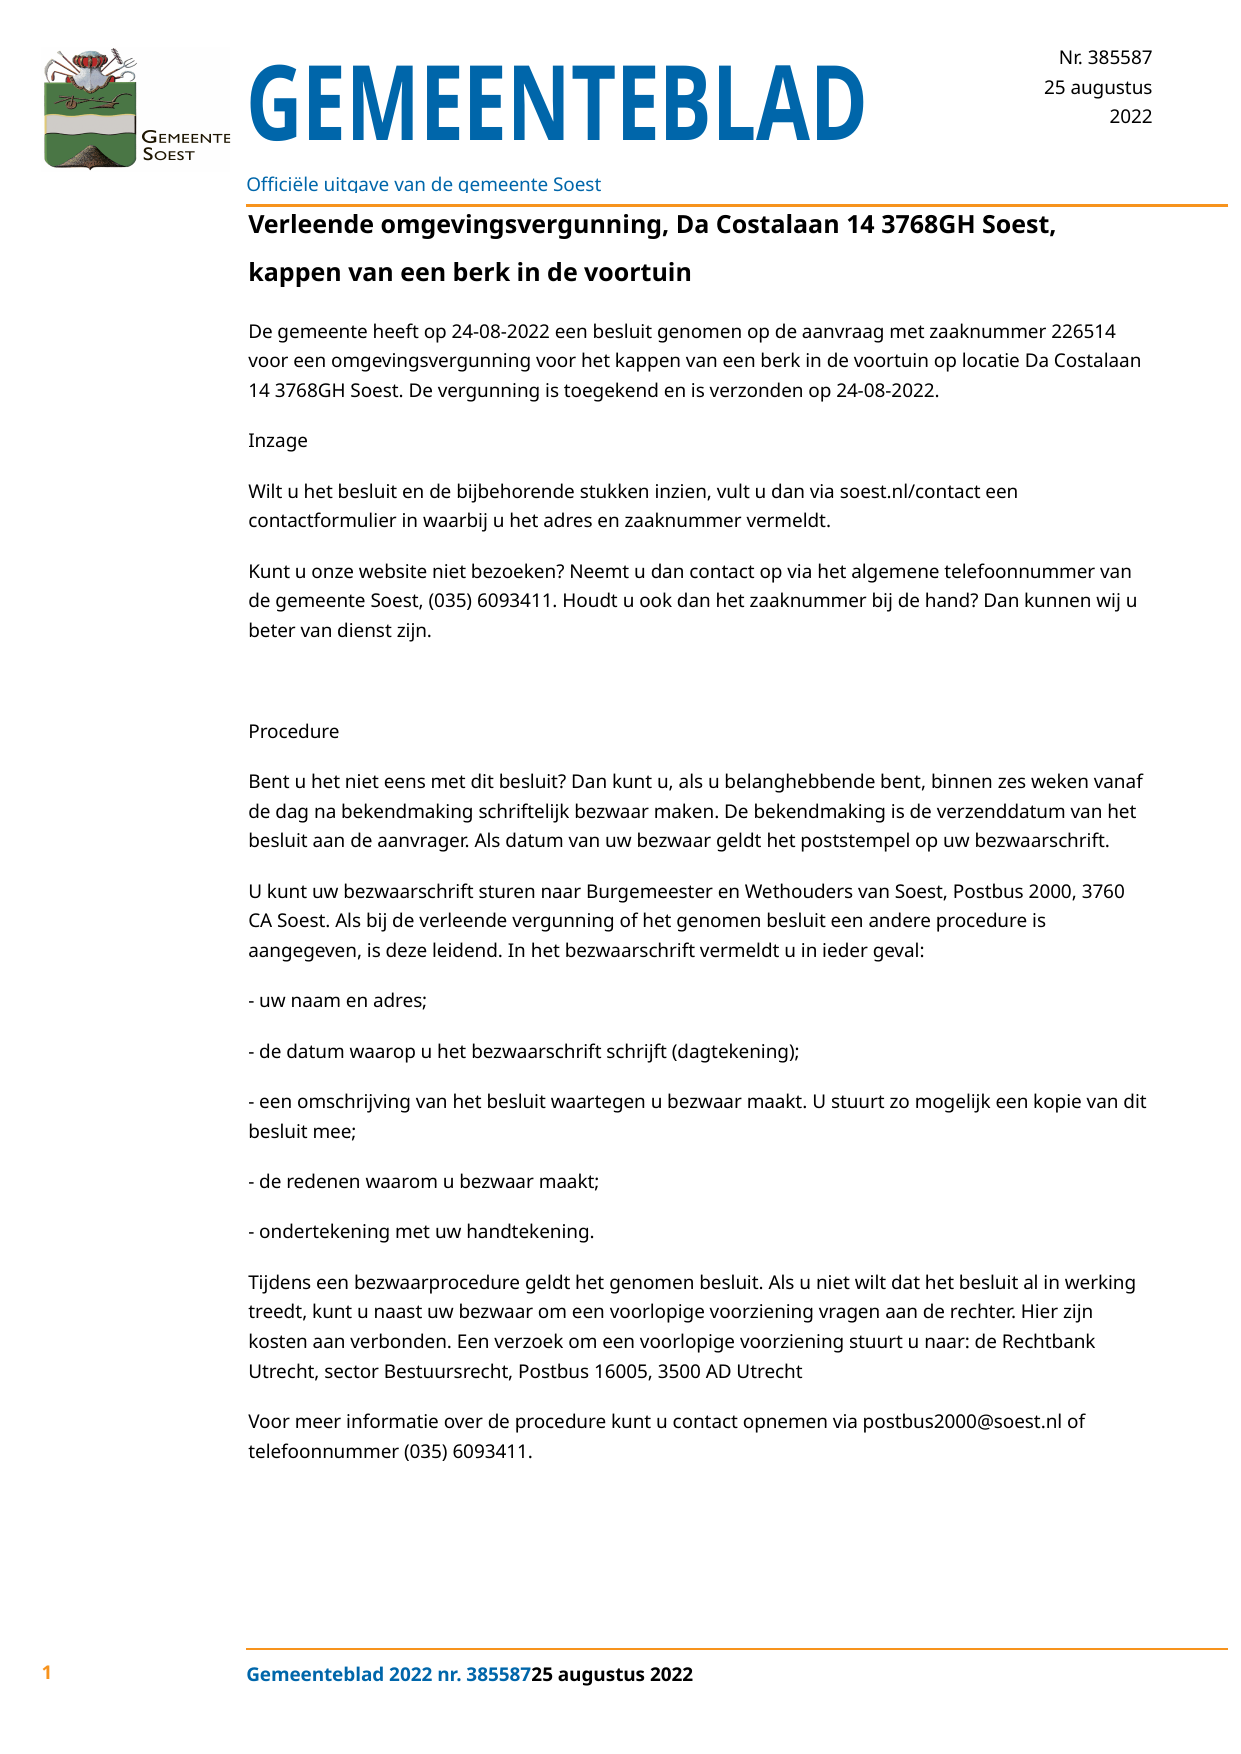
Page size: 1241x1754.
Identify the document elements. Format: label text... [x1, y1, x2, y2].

picture [41, 47, 231, 172]
text Wilt u het besluit en de bijbehorende stukken inzien, vult u dan via soest.nl/contact een contactformulier in waarbij u het adres en zaaknummer vermeldt. [248, 478, 1152, 533]
text Voor meer informatie over de procedure kunt u contact opnemen via postbus2000@soest.nl of telefoonnummer (035) 6093411. [248, 1408, 1152, 1464]
text - de redenen waarom u bezwaar maakt; [248, 1168, 1152, 1194]
text - een omschrijving van het besluit waartegen u bezwaar maakt. U stuurt zo mogelijk een kopie van dit besluit mee; [248, 1088, 1152, 1144]
text Inzage [248, 427, 1152, 453]
text Procedure [248, 718, 1152, 744]
text Verleende omgevingsvergunning, Da Costalaan 14 3768GH Soest, kappen van een berk in de voortuin [248, 207, 1152, 288]
text Bent u het niet eens met dit besluit? Dan kunt u, als u belanghebbende bent, binnen zes weken vanaf de dag na bekendmaking schriftelijk bezwaar maken. De bekendmaking is de verzenddatum van het besluit aan de aanvrager. Als datum van uw bezwaar geldt het poststempel op uw bezwaarschrift. [248, 768, 1152, 853]
text - de datum waarop u het bezwaarschrift schrijft (dagtekening); [248, 1038, 1152, 1064]
text Tijdens een bezwaarprocedure geldt het genomen besluit. Als u niet wilt dat het besluit al in werking treedt, kunt u naast uw bezwaar om een voorlopige voorziening vragen aan de rechter. Hier zijn kosten aan verbonden. Een verzoek om een voorlopige voorziening stuurt u naar: de Rechtbank Utrecht, sector Bestuursrecht, Postbus 16005, 3500 AD Utrecht [248, 1269, 1152, 1384]
text - ondertekening met uw handtekening. [248, 1219, 1152, 1244]
text U kunt uw bezwaarschrift sturen naar Burgemeester en Wethouders van Soest, Postbus 2000, 3760 CA Soest. Als bij de verleende vergunning of het genomen besluit een andere procedure is aangegeven, is deze leidend. In het bezwaarschrift vermeldt u in ieder geval: [248, 878, 1152, 963]
text - uw naam en adres; [248, 987, 1152, 1013]
text Kunt u onze website niet bezoeken? Neemt u dan contact op via het algemene telefoonnummer van de gemeente Soest, (035) 6093411. Houdt u ook dan het zaaknummer bij de hand? Dan kunnen wij u beter van dienst zijn. [248, 558, 1152, 643]
text De gemeente heeft op 24-08-2022 een besluit genomen op de aanvraag met zaaknummer 226514 voor een omgevingsvergunning voor het kappen van een berk in de voortuin op locatie Da Costalaan 14 3768GH Soest. De vergunning is toegekend en is verzonden op 24-08-2022. [248, 318, 1152, 403]
